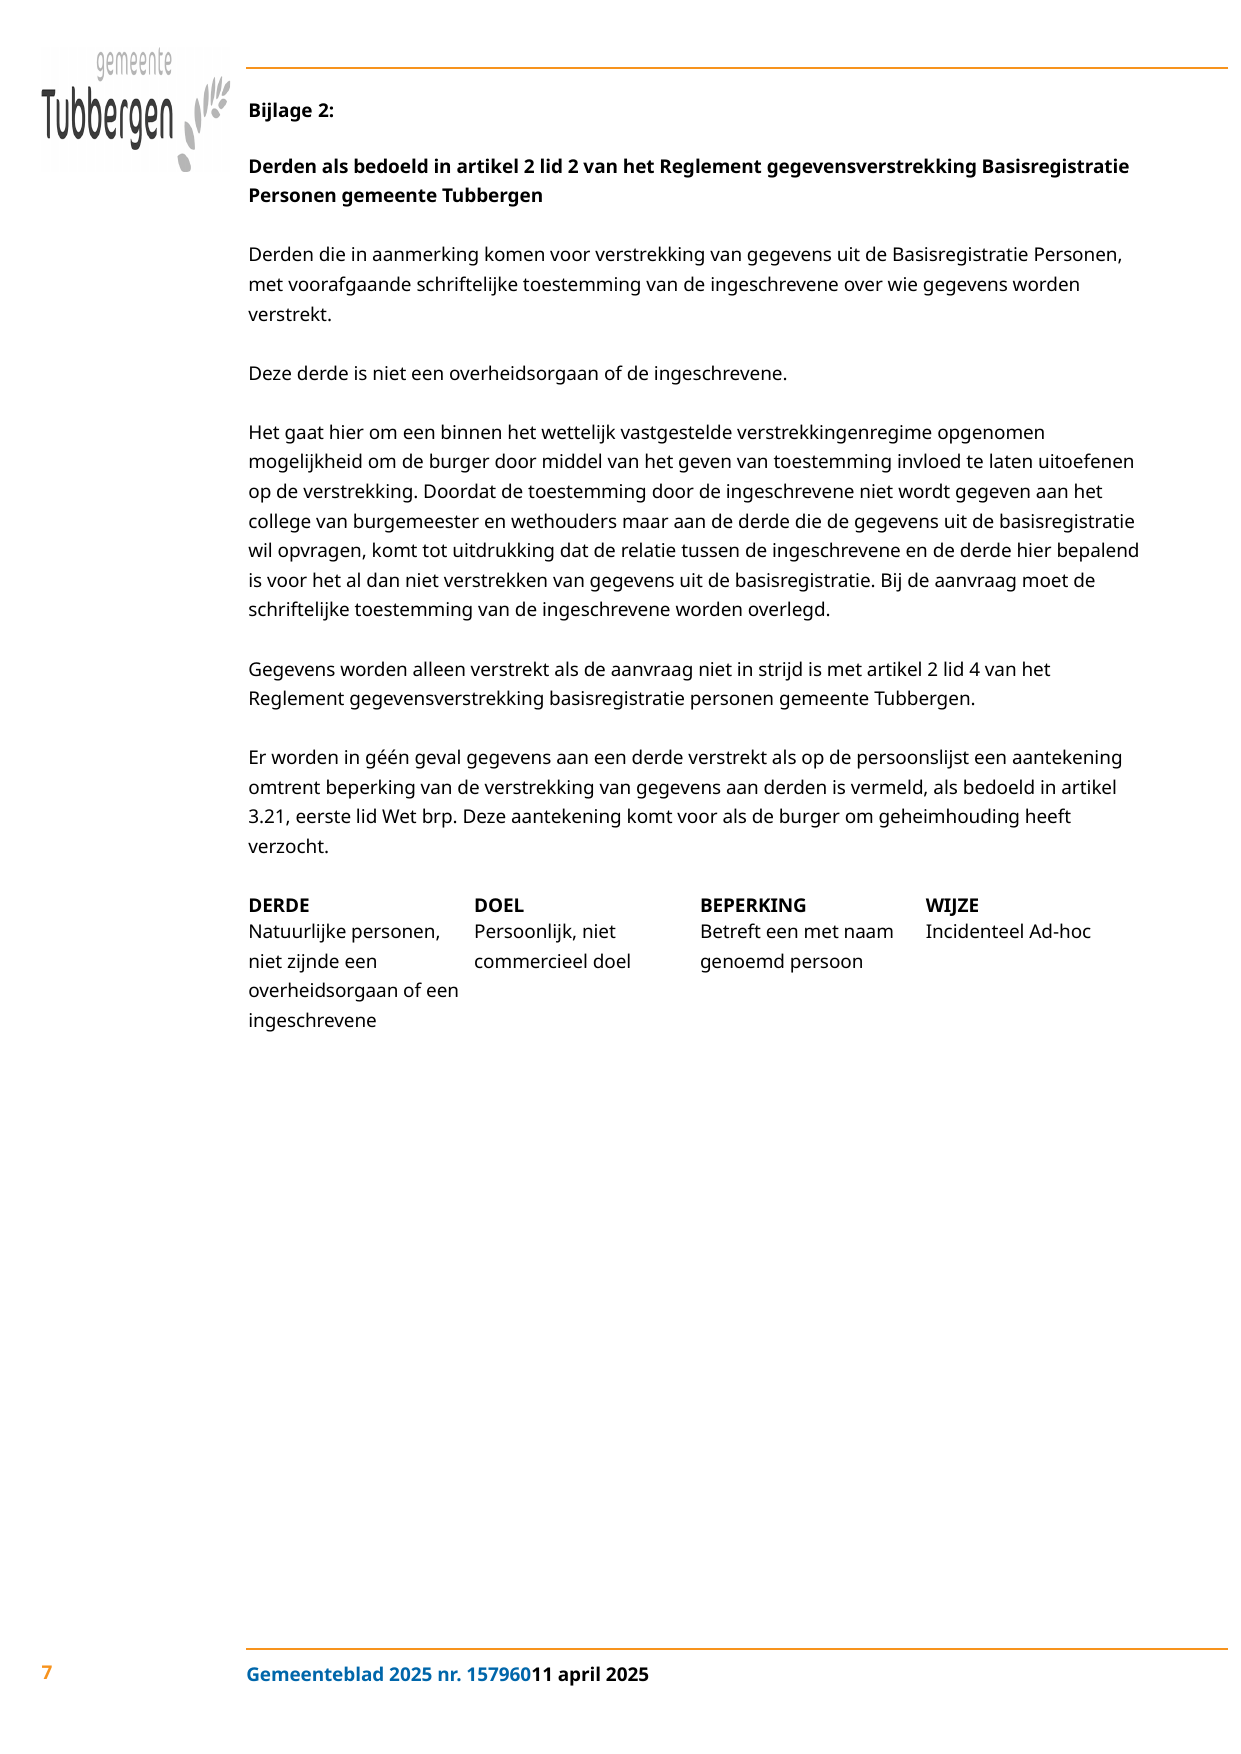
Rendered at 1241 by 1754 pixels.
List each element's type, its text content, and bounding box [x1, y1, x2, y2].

picture [41, 47, 231, 172]
table_header BEPERKING [700, 893, 926, 918]
text Bijlage 2: [248, 95, 1152, 123]
text Deze derde is niet een overheidsorgaan of de ingeschrevene. [248, 360, 1152, 386]
text Gegevens worden alleen verstrekt als de aanvraag niet in strijd is met artikel 2 lid 4 van het Reglement gegevensverstrekking basisregistratie personen gemeente Tubbergen. [248, 656, 1152, 711]
table_cell Betreft een met naam genoemd persoon [700, 918, 926, 1033]
table_header WIJZE [926, 893, 1152, 918]
text Het gaat hier om een binnen het wettelijk vastgestelde verstrekkingenregime opgenomen mogelijkheid om de burger door middel van het geven van toestemming invloed te laten uitoefenen op de verstrekking. Doordat de toestemming door de ingeschrevene niet wordt gegeven aan het college van burgemeester en wethouders maar aan de derde die de gegevens uit de basisregistratie wil opvragen, komt tot uitdrukking dat de relatie tussen de ingeschrevene en de derde hier bepalend is voor het al dan niet verstrekken van gegevens uit de basisregistratie. Bij de aanvraag moet de schriftelijke toestemming van de ingeschrevene worden overlegd. [248, 419, 1152, 622]
text Er worden in géén geval gegevens aan een derde verstrekt als op de persoonslijst een aantekening omtrent beperking van de verstrekking van gegevens aan derden is vermeld, als bedoeld in artikel 3.21, eerste lid Wet brp. Deze aantekening komt voor als de burger om geheimhouding heeft verzocht. [248, 744, 1152, 859]
table_header DOEL [474, 893, 700, 918]
table_cell Incidenteel Ad-hoc [926, 918, 1152, 1033]
text Derden als bedoeld in artikel 2 lid 2 van het Reglement gegevensverstrekking Basisregistratie Personen gemeente Tubbergen [248, 153, 1152, 208]
text Derden die in aanmerking komen voor verstrekking van gegevens uit de Basisregistratie Personen, met voorafgaande schriftelijke toestemming van de ingeschrevene over wie gegevens worden verstrekt. [248, 242, 1152, 327]
table_cell Natuurlijke personen, niet zijnde een overheidsorgaan of een ingeschrevene [248, 918, 474, 1033]
table_header DERDE [248, 893, 474, 918]
table_cell Persoonlijk, niet commercieel doel [474, 918, 700, 1033]
